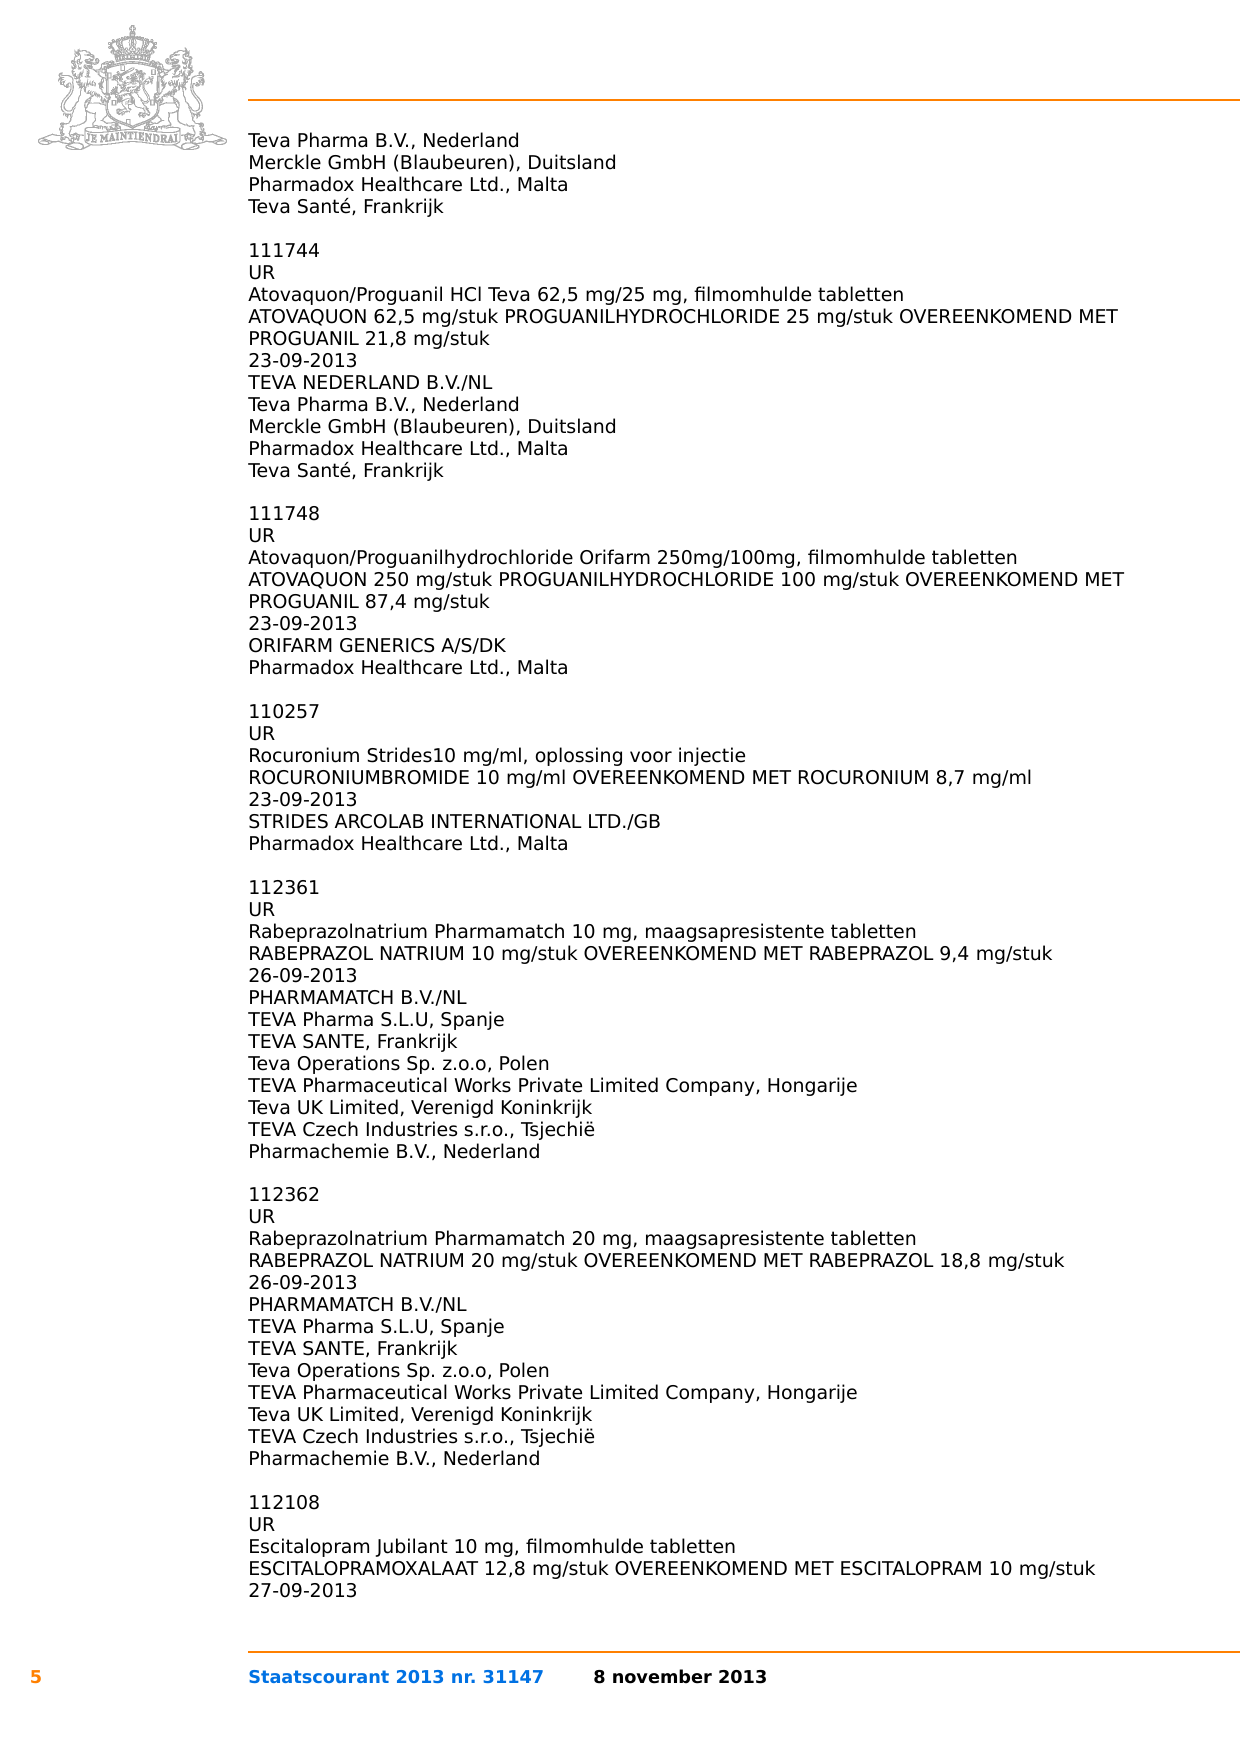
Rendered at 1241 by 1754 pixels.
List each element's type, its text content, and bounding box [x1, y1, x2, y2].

text Merckle GmbH (Blaubeuren), Duitsland [248, 416, 1163, 437]
text PHARMAMATCH B.V./NL [248, 1294, 1163, 1316]
text ATOVAQUON 250 mg/stuk PROGUANILHYDROCHLORIDE 100 mg/stuk OVEREENKOMEND MET PROGUANIL 87,4 mg/stuk [248, 569, 1163, 613]
text TEVA Pharmaceutical Works Private Limited Company, Hongarije [248, 1382, 1163, 1404]
text Pharmadox Healthcare Ltd., Malta [248, 657, 1163, 679]
text TEVA Pharmaceutical Works Private Limited Company, Hongarije [248, 1074, 1163, 1097]
text Rabeprazolnatrium Pharmamatch 20 mg, maagsapresistente tabletten [248, 1228, 1163, 1250]
text Rocuronium Strides10 mg/ml, oplossing voor injectie [248, 745, 1163, 767]
text Pharmadox Healthcare Ltd., Malta [248, 833, 1163, 855]
text 27-09-2013 [248, 1580, 1163, 1602]
text Atovaquon/Proguanil HCl Teva 62,5 mg/25 mg, filmomhulde tabletten [248, 284, 1163, 306]
text TEVA Czech Industries s.r.o., Tsjechië [248, 1426, 1163, 1448]
text TEVA SANTE, Frankrijk [248, 1031, 1163, 1053]
text Teva Pharma B.V., Nederland [248, 393, 1163, 416]
text Merckle GmbH (Blaubeuren), Duitsland [248, 152, 1163, 174]
text 112108 [248, 1492, 1163, 1514]
text UR [248, 899, 1163, 921]
text 23-09-2013 [248, 789, 1163, 811]
text Teva Pharma B.V., Nederland [248, 130, 1163, 152]
text 112362 [248, 1184, 1163, 1206]
text Pharmachemie B.V., Nederland [248, 1448, 1163, 1470]
text PHARMAMATCH B.V./NL [248, 987, 1163, 1009]
text 26-09-2013 [248, 965, 1163, 987]
text Teva UK Limited, Verenigd Koninkrijk [248, 1097, 1163, 1118]
text UR [248, 1206, 1163, 1228]
text 111748 [248, 503, 1163, 525]
text ATOVAQUON 62,5 mg/stuk PROGUANILHYDROCHLORIDE 25 mg/stuk OVEREENKOMEND MET [248, 306, 1163, 328]
text 110257 [248, 701, 1163, 723]
text Pharmachemie B.V., Nederland [248, 1141, 1163, 1162]
text 111744 [248, 240, 1163, 262]
text 23-09-2013 [248, 349, 1163, 372]
text ORIFARM GENERICS A/S/DK [248, 635, 1163, 657]
text TEVA Pharma S.L.U, Spanje [248, 1009, 1163, 1031]
text Rabeprazolnatrium Pharmamatch 10 mg, maagsapresistente tabletten [248, 921, 1163, 943]
text UR [248, 262, 1163, 284]
text TEVA Pharma S.L.U, Spanje [248, 1316, 1163, 1338]
text RABEPRAZOL NATRIUM 10 mg/stuk OVEREENKOMEND MET RABEPRAZOL 9,4 mg/stuk [248, 943, 1163, 965]
text Teva UK Limited, Verenigd Koninkrijk [248, 1404, 1163, 1426]
text TEVA SANTE, Frankrijk [248, 1338, 1163, 1360]
text UR [248, 723, 1163, 745]
text UR [248, 525, 1163, 547]
text 112361 [248, 877, 1163, 899]
text Escitalopram Jubilant 10 mg, filmomhulde tabletten [248, 1536, 1163, 1558]
text ESCITALOPRAMOXALAAT 12,8 mg/stuk OVEREENKOMEND MET ESCITALOPRAM 10 mg/stuk [248, 1558, 1163, 1580]
text RABEPRAZOL NATRIUM 20 mg/stuk OVEREENKOMEND MET RABEPRAZOL 18,8 mg/stuk [248, 1250, 1163, 1272]
text Teva Santé, Frankrijk [248, 459, 1163, 481]
text Teva Operations Sp. z.o.o, Polen [248, 1360, 1163, 1382]
text ROCURONIUMBROMIDE 10 mg/ml OVEREENKOMEND MET ROCURONIUM 8,7 mg/ml [248, 767, 1163, 789]
text Teva Operations Sp. z.o.o, Polen [248, 1053, 1163, 1074]
text Pharmadox Healthcare Ltd., Malta [248, 174, 1163, 196]
text 26-09-2013 [248, 1272, 1163, 1294]
text UR [248, 1514, 1163, 1536]
text TEVA NEDERLAND B.V./NL [248, 372, 1163, 393]
text Atovaquon/Proguanilhydrochloride Orifarm 250mg/100mg, filmomhulde tabletten [248, 547, 1163, 569]
picture [38, 25, 227, 150]
text PROGUANIL 21,8 mg/stuk [248, 328, 1163, 349]
text STRIDES ARCOLAB INTERNATIONAL LTD./GB [248, 811, 1163, 833]
text 23-09-2013 [248, 613, 1163, 635]
text Teva Santé, Frankrijk [248, 196, 1163, 218]
text Pharmadox Healthcare Ltd., Malta [248, 437, 1163, 459]
text TEVA Czech Industries s.r.o., Tsjechië [248, 1118, 1163, 1141]
